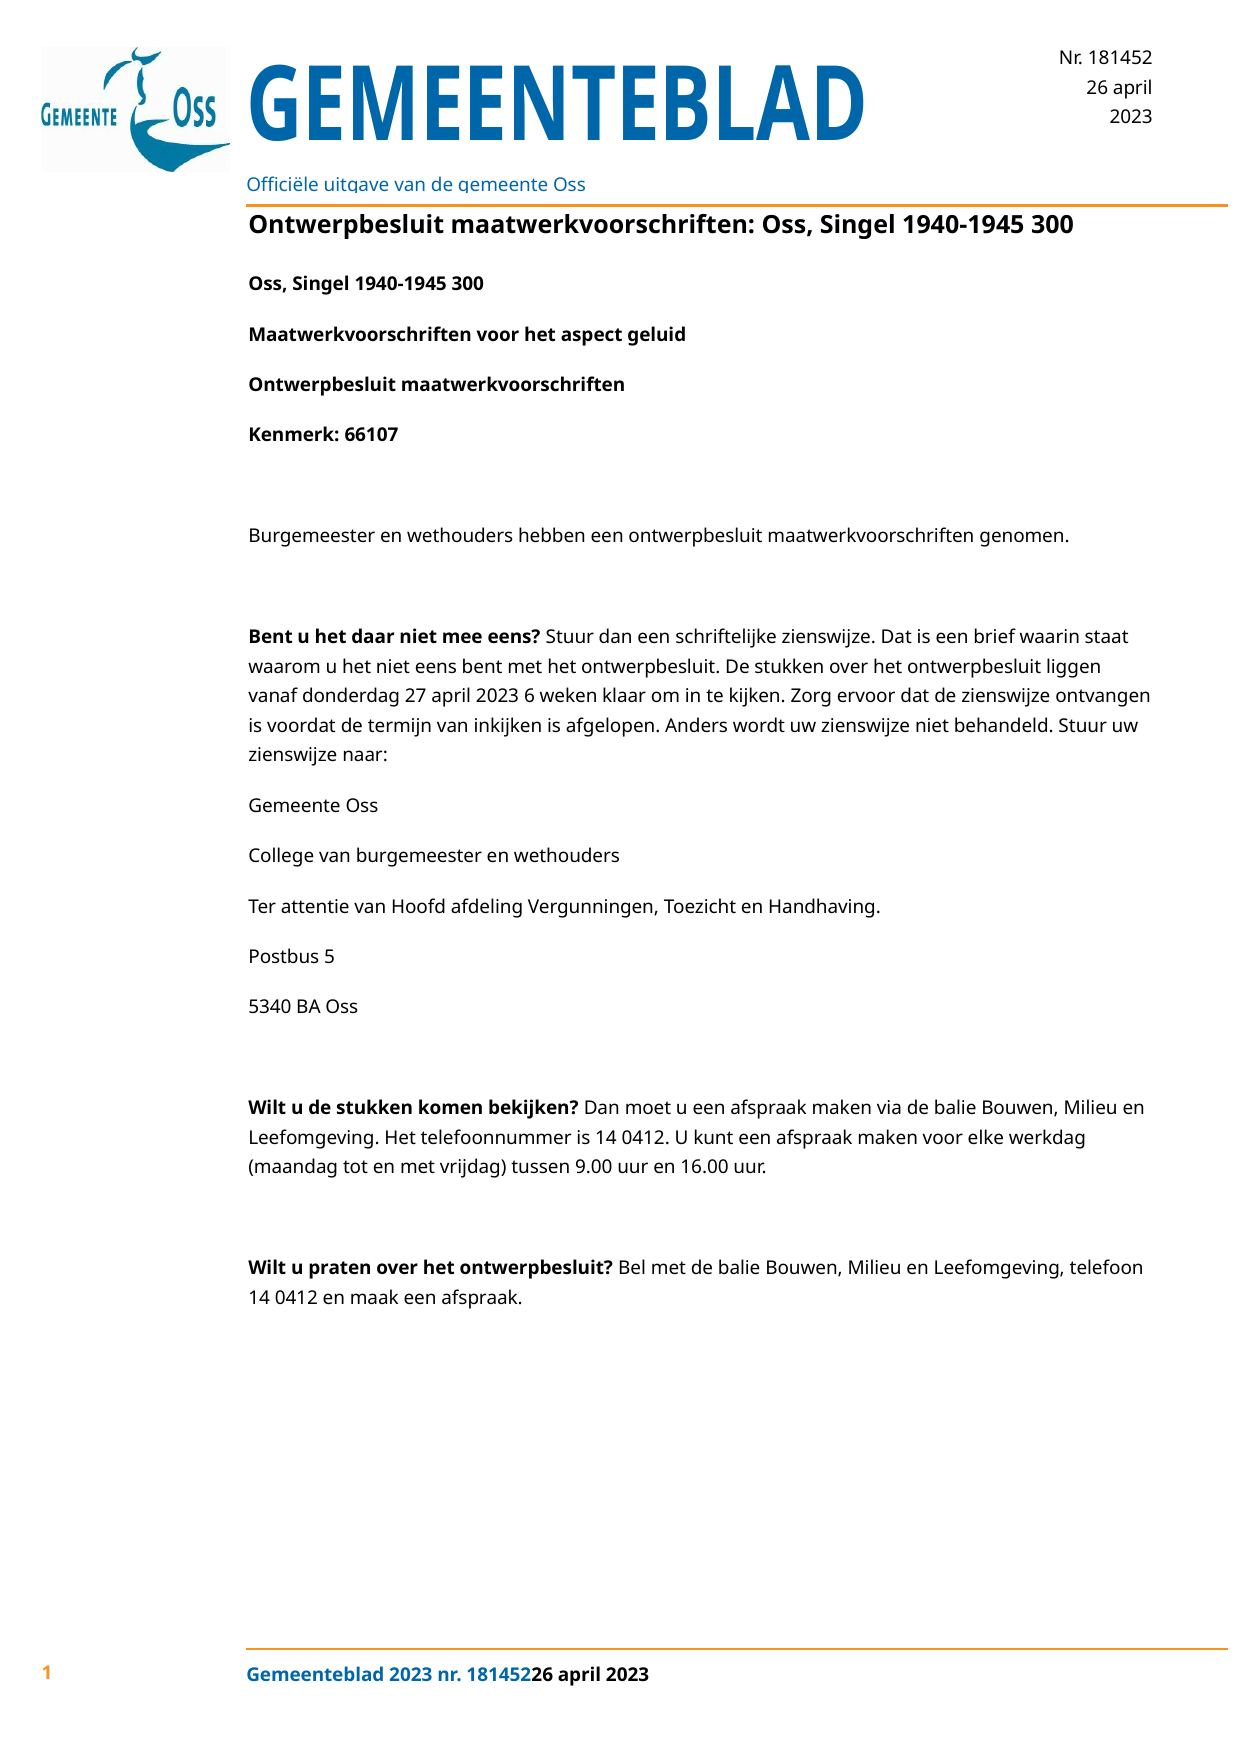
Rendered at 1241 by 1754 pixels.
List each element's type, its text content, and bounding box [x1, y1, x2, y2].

text College van burgemeester en wethouders [248, 842, 1152, 868]
text Wilt u praten over het ontwerpbesluit? Bel met de balie Bouwen, Milieu en Leefomgeving, telefoon 14 0412 en maak een afspraak. [248, 1254, 1152, 1310]
text Oss, Singel 1940-1945 300 [248, 270, 1152, 296]
text Maatwerkvoorschriften voor het aspect geluid [248, 321, 1152, 346]
text Gemeente Oss [248, 792, 1152, 818]
text Bent u het daar niet mee eens? Stuur dan een schriftelijke zienswijze. Dat is een brief waarin staat waarom u het niet eens bent met het ontwerpbesluit. De stukken over het ontwerpbesluit liggen vanaf donderdag 27 april 2023 6 weken klaar om in te kijken. Zorg ervoor dat de zienswijze ontvangen is voordat de termijn van inkijken is afgelopen. Anders wordt uw zienswijze niet behandeld. Stuur uw zienswijze naar: [248, 623, 1152, 767]
picture [41, 47, 231, 172]
text Kenmerk: 66107 [248, 422, 1152, 447]
text Ontwerpbesluit maatwerkvoorschriften: Oss, Singel 1940-1945 300 [248, 207, 1152, 241]
text Ter attentie van Hoofd afdeling Vergunningen, Toezicht en Handhaving. [248, 893, 1152, 918]
text Burgemeester en wethouders hebben een ontwerpbesluit maatwerkvoorschriften genomen. [248, 522, 1152, 548]
text Postbus 5 [248, 943, 1152, 969]
text Ontwerpbesluit maatwerkvoorschriften [248, 371, 1152, 397]
text 5340 BA Oss [248, 994, 1152, 1019]
text Wilt u de stukken komen bekijken? Dan moet u een afspraak maken via de balie Bouwen, Milieu en Leefomgeving. Het telefoonnummer is 14 0412. U kunt een afspraak maken voor elke werkdag (maandag tot en met vrijdag) tussen 9.00 uur en 16.00 uur. [248, 1094, 1152, 1179]
